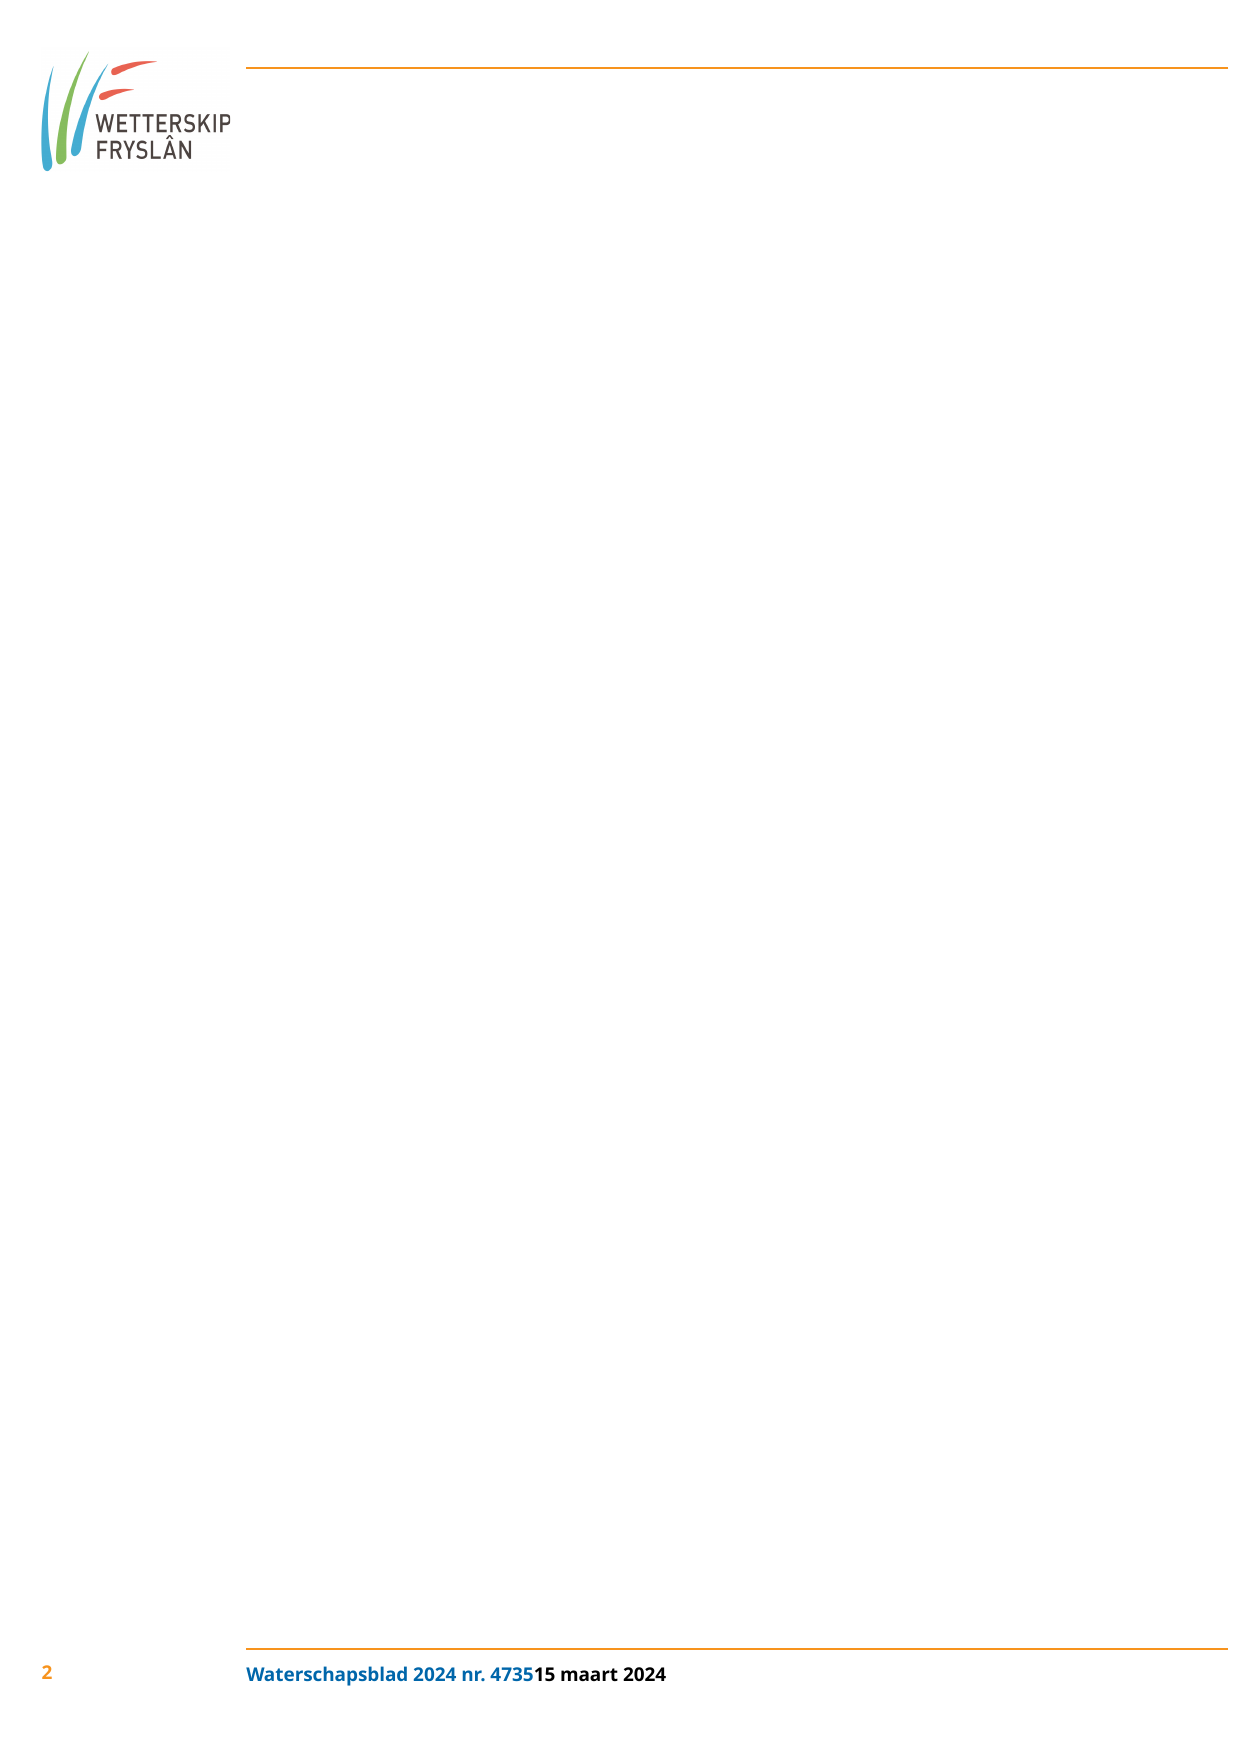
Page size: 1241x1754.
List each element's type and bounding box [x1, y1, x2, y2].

picture [41, 47, 231, 172]
